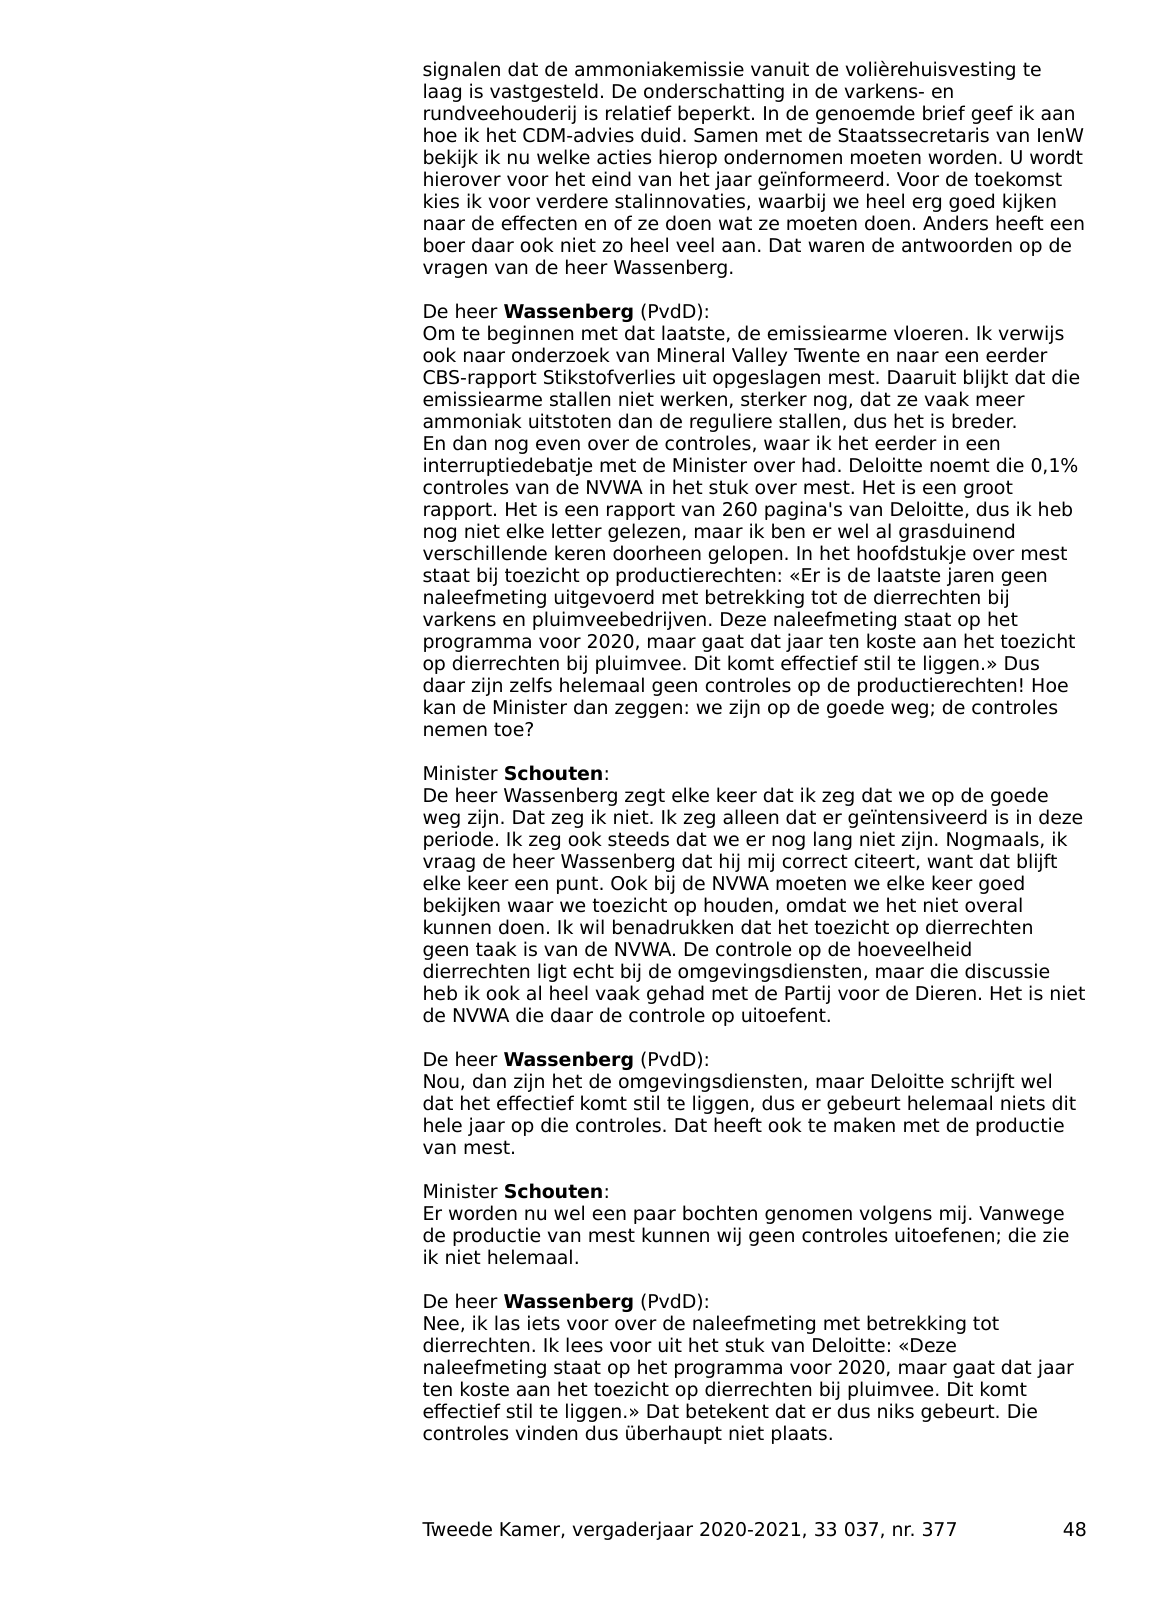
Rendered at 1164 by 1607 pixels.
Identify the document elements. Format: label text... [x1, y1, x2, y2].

text De heer Wassenberg (PvdD): [422, 1049, 1087, 1071]
text En dan nog even over de controles, waar ik het eerder in een interruptiedebatje met de Minister over had. Deloitte noemt die 0,1% controles van de NVWA in het stuk over mest. Het is een groot rapport. Het is een rapport van 260 pagina's van Deloitte, dus ik heb nog niet elke letter gelezen, maar ik ben er wel al grasduinend verschillende keren doorheen gelopen. In het hoofdstukje over mest staat bij toezicht op productierechten: «Er is de laatste jaren geen naleefmeting uitgevoerd met betrekking tot de dierrechten bij varkens en pluimveebedrijven. Deze naleefmeting staat op het programma voor 2020, maar gaat dat jaar ten koste aan het toezicht op dierrechten bij pluimvee. Dit komt effectief stil te liggen.» Dus daar zijn zelfs helemaal geen controles op de productierechten! Hoe kan de Minister dan zeggen: we zijn op de goede weg; de controles nemen toe? [422, 433, 1087, 741]
text Minister Schouten: [422, 1181, 1087, 1203]
text De heer Wassenberg (PvdD): [422, 1291, 1087, 1313]
text Er worden nu wel een paar bochten genomen volgens mij. Vanwege de productie van mest kunnen wij geen controles uitoefenen; die zie ik niet helemaal. [422, 1203, 1087, 1269]
text signalen dat de ammoniakemissie vanuit de volièrehuisvesting te laag is vastgesteld. De onderschatting in de varkens- en rundveehouderij is relatief beperkt. In de genoemde brief geef ik aan hoe ik het CDM-advies duid. Samen met de Staatssecretaris van IenW bekijk ik nu welke acties hierop ondernomen moeten worden. U wordt hierover voor het eind van het jaar geïnformeerd. Voor de toekomst kies ik voor verdere stalinnovaties, waarbij we heel erg goed kijken naar de effecten en of ze doen wat ze moeten doen. Anders heeft een boer daar ook niet zo heel veel aan. Dat waren de antwoorden op de vragen van de heer Wassenberg. [422, 59, 1087, 279]
text Nou, dan zijn het de omgevingsdiensten, maar Deloitte schrijft wel dat het effectief komt stil te liggen, dus er gebeurt helemaal niets dit hele jaar op die controles. Dat heeft ook te maken met de productie van mest. [422, 1071, 1087, 1159]
text Minister Schouten: [422, 763, 1087, 785]
text Om te beginnen met dat laatste, de emissiearme vloeren. Ik verwijs ook naar onderzoek van Mineral Valley Twente en naar een eerder CBS-rapport Stikstofverlies uit opgeslagen mest. Daaruit blijkt dat die emissiearme stallen niet werken, sterker nog, dat ze vaak meer ammoniak uitstoten dan de reguliere stallen, dus het is breder. [422, 323, 1087, 433]
text Nee, ik las iets voor over de naleefmeting met betrekking tot dierrechten. Ik lees voor uit het stuk van Deloitte: «Deze naleefmeting staat op het programma voor 2020, maar gaat dat jaar ten koste aan het toezicht op dierrechten bij pluimvee. Dit komt effectief stil te liggen.» Dat betekent dat er dus niks gebeurt. Die controles vinden dus überhaupt niet plaats. [422, 1313, 1087, 1445]
text De heer Wassenberg (PvdD): [422, 301, 1087, 323]
text De heer Wassenberg zegt elke keer dat ik zeg dat we op de goede weg zijn. Dat zeg ik niet. Ik zeg alleen dat er geïntensiveerd is in deze periode. Ik zeg ook steeds dat we er nog lang niet zijn. Nogmaals, ik vraag de heer Wassenberg dat hij mij correct citeert, want dat blijft elke keer een punt. Ook bij de NVWA moeten we elke keer goed bekijken waar we toezicht op houden, omdat we het niet overal kunnen doen. Ik wil benadrukken dat het toezicht op dierrechten geen taak is van de NVWA. De controle op de hoeveelheid dierrechten ligt echt bij de omgevingsdiensten, maar die discussie heb ik ook al heel vaak gehad met de Partij voor de Dieren. Het is niet de NVWA die daar de controle op uitoefent. [422, 785, 1087, 1027]
